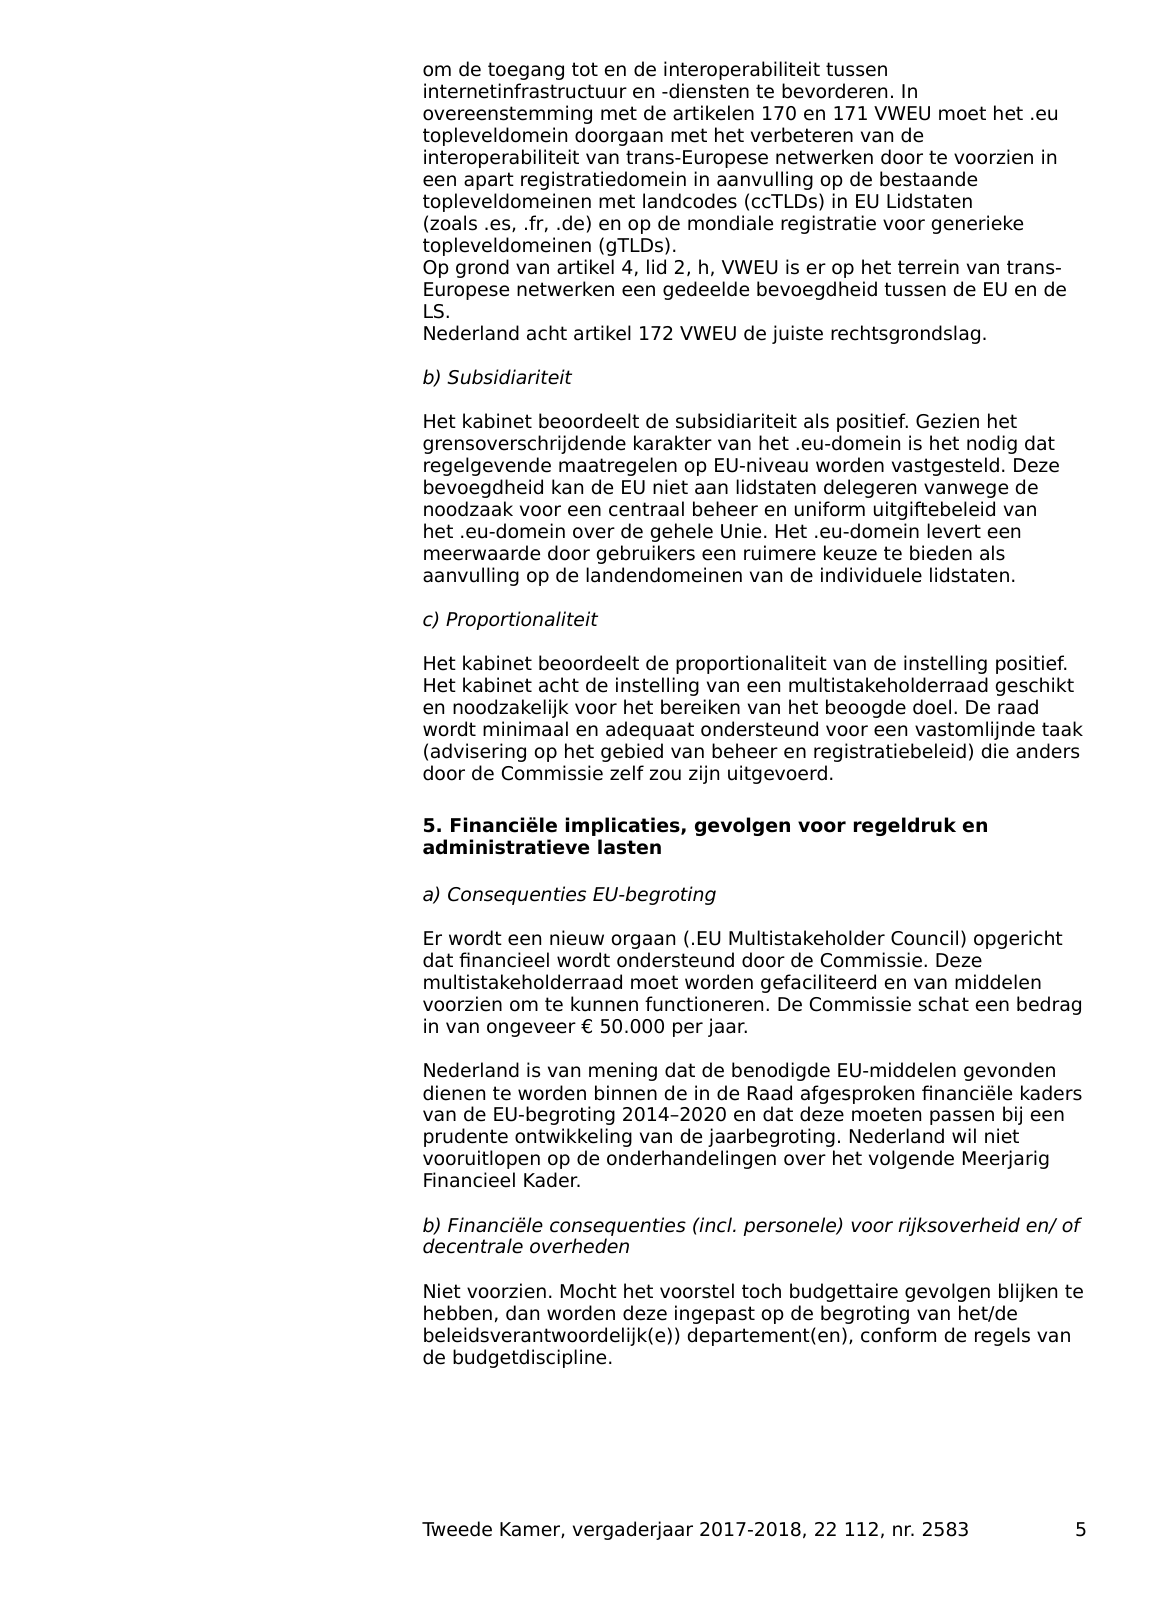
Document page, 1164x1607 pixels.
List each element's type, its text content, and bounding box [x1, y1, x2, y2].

text Nederland acht artikel 172 VWEU de juiste rechtsgrondslag. [422, 323, 1087, 345]
text Op grond van artikel 4, lid 2, h, VWEU is er op het terrein van trans-Europese netwerken een gedeelde bevoegdheid tussen de EU en de LS. [422, 257, 1087, 323]
text om de toegang tot en de interoperabiliteit tussen internetinfrastructuur en -diensten te bevorderen. In overeenstemming met de artikelen 170 en 171 VWEU moet het .eu topleveldomein doorgaan met het verbeteren van de interoperabiliteit van trans-Europese netwerken door te voorzien in een apart registratiedomein in aanvulling op de bestaande topleveldomeinen met landcodes (ccTLDs) in EU Lidstaten (zoals .es, .fr, .de) en op de mondiale registratie voor generieke topleveldomeinen (gTLDs). [422, 59, 1087, 257]
subtitle c) Proportionaliteit [422, 609, 1087, 631]
text Nederland is van mening dat de benodigde EU-middelen gevonden dienen te worden binnen de in de Raad afgesproken financiële kaders van de EU-begroting 2014–2020 en dat deze moeten passen bij een prudente ontwikkeling van de jaarbegroting. Nederland wil niet vooruitlopen op de onderhandelingen over het volgende Meerjarig Financieel Kader. [422, 1060, 1087, 1192]
subtitle b) Subsidiariteit [422, 367, 1087, 389]
text Niet voorzien. Mocht het voorstel toch budgettaire gevolgen blijken te hebben, dan worden deze ingepast op de begroting van het/de beleidsverantwoordelijk(e)) departement(en), conform de regels van de budgetdiscipline. [422, 1281, 1087, 1368]
text Er wordt een nieuw orgaan (.EU Multistakeholder Council) opgericht dat financieel wordt ondersteund door de Commissie. Deze multistakeholderraad moet worden gefaciliteerd en van middelen voorzien om te kunnen functioneren. De Commissie schat een bedrag in van ongeveer € 50.000 per jaar. [422, 928, 1087, 1038]
text Het kabinet beoordeelt de subsidiariteit als positief. Gezien het grensoverschrijdende karakter van het .eu-domein is het nodig dat regelgevende maatregelen op EU-niveau worden vastgesteld. Deze bevoegdheid kan de EU niet aan lidstaten delegeren vanwege de noodzaak voor een centraal beheer en uniform uitgiftebeleid van het .eu-domein over de gehele Unie. Het .eu-domein levert een meerwaarde door gebruikers een ruimere keuze te bieden als aanvulling op de landendomeinen van de individuele lidstaten. [422, 411, 1087, 587]
subtitle b) Financiële consequenties (incl. personele) voor rijksoverheid en/ of decentrale overheden [422, 1214, 1087, 1258]
subtitle 5. Financiële implicaties, gevolgen voor regeldruk en administratieve lasten [422, 815, 1087, 859]
subtitle a) Consequenties EU-begroting [422, 884, 1087, 906]
text Het kabinet beoordeelt de proportionaliteit van de instelling positief. Het kabinet acht de instelling van een multistakeholderraad geschikt en noodzakelijk voor het bereiken van het beoogde doel. De raad wordt minimaal en adequaat ondersteund voor een vastomlijnde taak (advisering op het gebied van beheer en registratiebeleid) die anders door de Commissie zelf zou zijn uitgevoerd. [422, 653, 1087, 785]
